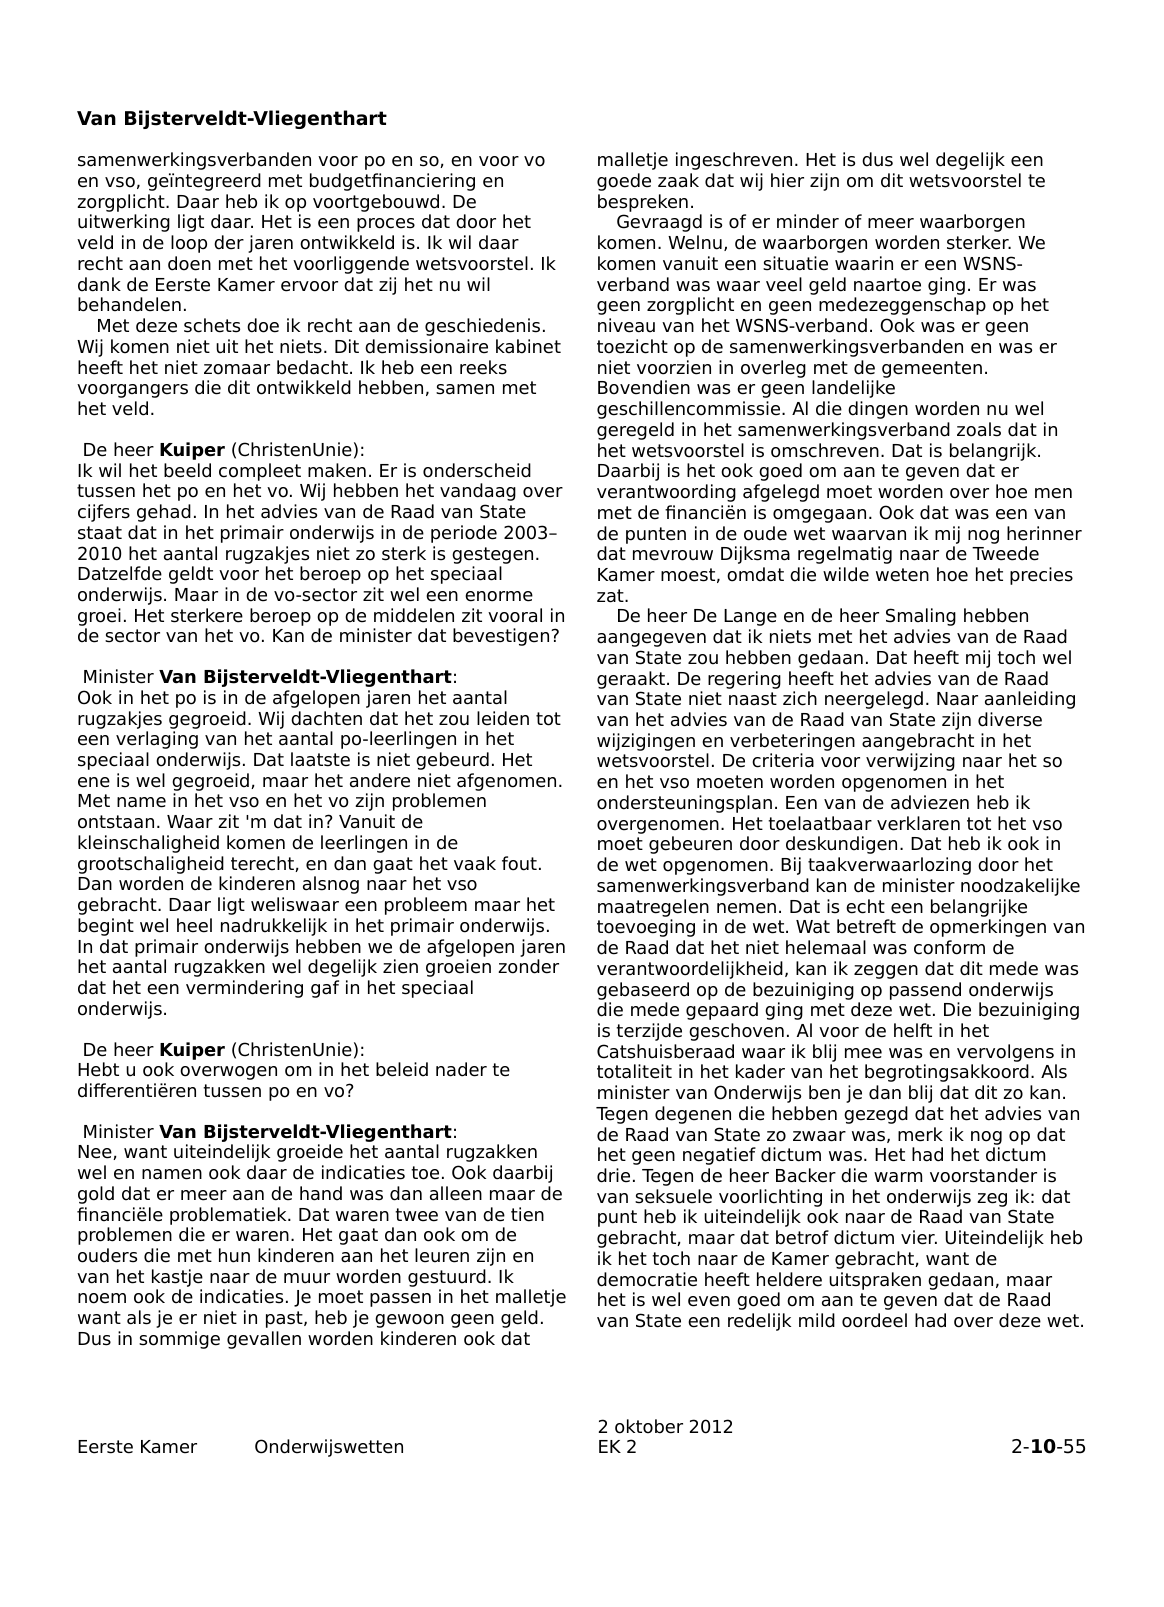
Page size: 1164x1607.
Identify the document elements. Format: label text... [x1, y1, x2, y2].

text Hebt u ook overwogen om in het beleid nader te differentiëren tussen po en vo? [77, 1060, 567, 1102]
text De heer De Lange en de heer Smaling hebben aangegeven dat ik niets met het advies van de Raad van State zou hebben gedaan. Dat heeft mij toch wel geraakt. De regering heeft het advies van de Raad van State niet naast zich neergelegd. Naar aanleiding van het advies van de Raad van State zijn diverse wijzigingen en verbeteringen aangebracht in het wetsvoorstel. De criteria voor verwijzing naar het so en het vso moeten worden opgenomen in het ondersteuningsplan. Een van de adviezen heb ik overgenomen. Het toelaatbaar verklaren tot het vso moet gebeuren door deskundigen. Dat heb ik ook in de wet opgenomen. Bij taakverwaarlozing door het samenwerkingsverband kan de minister noodzakelijke maatregelen nemen. Dat is echt een belangrijke toevoeging in de wet. Wat betreft de opmerkingen van de Raad dat het niet helemaal was conform de verantwoordelijkheid, kan ik zeggen dat dit mede was gebaseerd op de bezuiniging op passend onderwijs die mede gepaard ging met deze wet. Die bezuiniging is terzijde geschoven. Al voor de helft in het Catshuisberaad waar ik blij mee was en vervolgens in totaliteit in het kader van het begrotingsakkoord. Als minister van Onderwijs ben je dan blij dat dit zo kan. Tegen degenen die hebben gezegd dat het advies van de Raad van State zo zwaar was, merk ik nog op dat het geen negatief dictum was. Het had het dictum drie. Tegen de heer Backer die warm voorstander is van seksuele voorlichting in het onderwijs zeg ik: dat punt heb ik uiteindelijk ook naar de Raad van State gebracht, maar dat betrof dictum vier. Uiteindelijk heb ik het toch naar de Kamer gebracht, want de democratie heeft heldere uitspraken gedaan, maar het is wel even goed om aan te geven dat de Raad van State een redelijk mild oordeel had over deze wet. [596, 606, 1087, 1332]
text Gevraagd is of er minder of meer waarborgen komen. Welnu, de waarborgen worden sterker. We komen vanuit een situatie waarin er een WSNS-verband was waar veel geld naartoe ging. Er was geen zorgplicht en geen medezeggenschap op het niveau van het WSNS-verband. Ook was er geen toezicht op de samenwerkingsverbanden en was er niet voorzien in overleg met de gemeenten. Bovendien was er geen landelijke geschillencommissie. Al die dingen worden nu wel geregeld in het samenwerkingsverband zoals dat in het wetsvoorstel is omschreven. Dat is belangrijk. Daarbij is het ook goed om aan te geven dat er verantwoording afgelegd moet worden over hoe men met de financiën is omgegaan. Ook dat was een van de punten in de oude wet waarvan ik mij nog herinner dat mevrouw Dijksma regelmatig naar de Tweede Kamer moest, omdat die wilde weten hoe het precies zat. [596, 212, 1087, 606]
text malletje ingeschreven. Het is dus wel degelijk een goede zaak dat wij hier zijn om dit wetsvoorstel te bespreken. [596, 150, 1087, 212]
text Ook in het po is in de afgelopen jaren het aantal rugzakjes gegroeid. Wij dachten dat het zou leiden tot een verlaging van het aantal po-leerlingen in het speciaal onderwijs. Dat laatste is niet gebeurd. Het ene is wel gegroeid, maar het andere niet afgenomen. Met name in het vso en het vo zijn problemen ontstaan. Waar zit 'm dat in? Vanuit de kleinschaligheid komen de leerlingen in de grootschaligheid terecht, en dan gaat het vaak fout. Dan worden de kinderen alsnog naar het vso gebracht. Daar ligt weliswaar een probleem maar het begint wel heel nadrukkelijk in het primair onderwijs. In dat primair onderwijs hebben we de afgelopen jaren het aantal rugzakken wel degelijk zien groeien zonder dat het een vermindering gaf in het speciaal onderwijs. [77, 688, 567, 1019]
text De heer Kuiper (ChristenUnie): [77, 1039, 567, 1060]
text Nee, want uiteindelijk groeide het aantal rugzakken wel en namen ook daar de indicaties toe. Ook daarbij gold dat er meer aan de hand was dan alleen maar de financiële problematiek. Dat waren twee van de tien problemen die er waren. Het gaat dan ook om de ouders die met hun kinderen aan het leuren zijn en van het kastje naar de muur worden gestuurd. Ik noem ook de indicaties. Je moet passen in het malletje want als je er niet in past, heb je gewoon geen geld. Dus in sommige gevallen worden kinderen ook dat [77, 1142, 567, 1349]
text Ik wil het beeld compleet maken. Er is onderscheid tussen het po en het vo. Wij hebben het vandaag over cijfers gehad. In het advies van de Raad van State staat dat in het primair onderwijs in de periode 2003–2010 het aantal rugzakjes niet zo sterk is gestegen. Datzelfde geldt voor het beroep op het speciaal onderwijs. Maar in de vo-sector zit wel een enorme groei. Het sterkere beroep op de middelen zit vooral in de sector van het vo. Kan de minister dat bevestigen? [77, 460, 567, 647]
text Met deze schets doe ik recht aan de geschiedenis. Wij komen niet uit het niets. Dit demissionaire kabinet heeft het niet zomaar bedacht. Ik heb een reeks voorgangers die dit ontwikkeld hebben, samen met het veld. [77, 316, 567, 420]
text samenwerkingsverbanden voor po en so, en voor vo en vso, geïntegreerd met budgetfinanciering en zorgplicht. Daar heb ik op voortgebouwd. De uitwerking ligt daar. Het is een proces dat door het veld in de loop der jaren ontwikkeld is. Ik wil daar recht aan doen met het voorliggende wetsvoorstel. Ik dank de Eerste Kamer ervoor dat zij het nu wil behandelen. [77, 150, 567, 316]
text Minister Van Bijsterveldt-Vliegenthart: [77, 1122, 567, 1142]
text Minister Van Bijsterveldt-Vliegenthart: [77, 667, 567, 688]
text De heer Kuiper (ChristenUnie): [77, 440, 567, 460]
